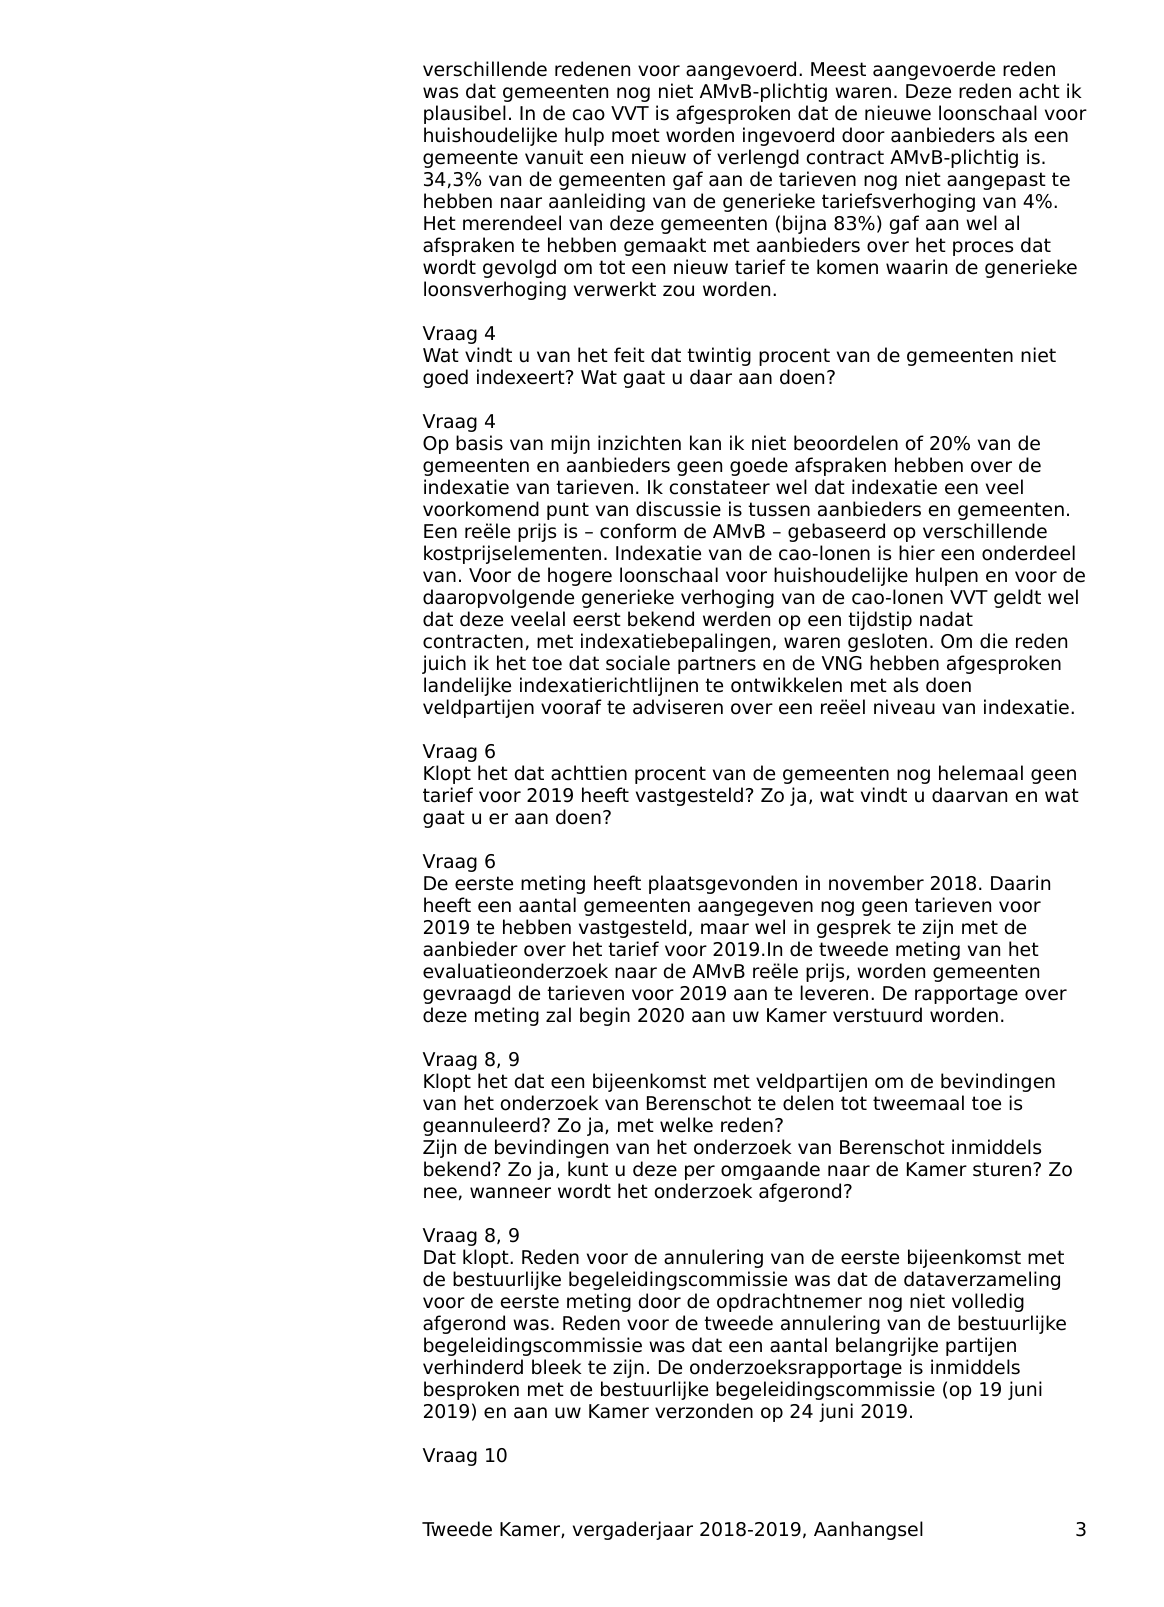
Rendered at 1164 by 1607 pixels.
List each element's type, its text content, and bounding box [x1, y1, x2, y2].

text Vraag 8, 9 [422, 1049, 1087, 1071]
text verschillende redenen voor aangevoerd. Meest aangevoerde reden was dat gemeenten nog niet AMvB-plichtig waren. Deze reden acht ik plausibel. In de cao VVT is afgesproken dat de nieuwe loonschaal voor huishoudelijke hulp moet worden ingevoerd door aanbieders als een gemeente vanuit een nieuw of verlengd contract AMvB-plichtig is. [422, 59, 1087, 169]
text Wat vindt u van het feit dat twintig procent van de gemeenten niet goed indexeert? Wat gaat u daar aan doen? [422, 345, 1087, 389]
text Vraag 6 [422, 741, 1087, 763]
text Op basis van mijn inzichten kan ik niet beoordelen of 20% van de gemeenten en aanbieders geen goede afspraken hebben over de indexatie van tarieven. Ik constateer wel dat indexatie een veel voorkomend punt van discussie is tussen aanbieders en gemeenten. Een reële prijs is – conform de AMvB – gebaseerd op verschillende kostprijselementen. Indexatie van de cao-lonen is hier een onderdeel van. Voor de hogere loonschaal voor huishoudelijke hulpen en voor de daaropvolgende generieke verhoging van de cao-lonen VVT geldt wel dat deze veelal eerst bekend werden op een tijdstip nadat contracten, met indexatiebepalingen, waren gesloten. Om die reden juich ik het toe dat sociale partners en de VNG hebben afgesproken landelijke indexatierichtlijnen te ontwikkelen met als doen veldpartijen vooraf te adviseren over een reëel niveau van indexatie. [422, 433, 1087, 719]
text Vraag 8, 9 [422, 1225, 1087, 1247]
text De eerste meting heeft plaatsgevonden in november 2018. Daarin heeft een aantal gemeenten aangegeven nog geen tarieven voor 2019 te hebben vastgesteld, maar wel in gesprek te zijn met de aanbieder over het tarief voor 2019.In de tweede meting van het evaluatieonderzoek naar de AMvB reële prijs, worden gemeenten gevraagd de tarieven voor 2019 aan te leveren. De rapportage over deze meting zal begin 2020 aan uw Kamer verstuurd worden. [422, 873, 1087, 1027]
text Vraag 10 [422, 1445, 1087, 1467]
text 34,3% van de gemeenten gaf aan de tarieven nog niet aangepast te hebben naar aanleiding van de generieke tariefsverhoging van 4%. Het merendeel van deze gemeenten (bijna 83%) gaf aan wel al afspraken te hebben gemaakt met aanbieders over het proces dat wordt gevolgd om tot een nieuw tarief te komen waarin de generieke loonsverhoging verwerkt zou worden. [422, 169, 1087, 301]
text Klopt het dat een bijeenkomst met veldpartijen om de bevindingen van het onderzoek van Berenschot te delen tot tweemaal toe is geannuleerd? Zo ja, met welke reden? [422, 1071, 1087, 1137]
text Vraag 6 [422, 851, 1087, 873]
text Dat klopt. Reden voor de annulering van de eerste bijeenkomst met de bestuurlijke begeleidingscommissie was dat de dataverzameling voor de eerste meting door de opdrachtnemer nog niet volledig afgerond was. Reden voor de tweede annulering van de bestuurlijke begeleidingscommissie was dat een aantal belangrijke partijen verhinderd bleek te zijn. De onderzoeksrapportage is inmiddels besproken met de bestuurlijke begeleidingscommissie (op 19 juni 2019) en aan uw Kamer verzonden op 24 juni 2019. [422, 1247, 1087, 1423]
text Zijn de bevindingen van het onderzoek van Berenschot inmiddels bekend? Zo ja, kunt u deze per omgaande naar de Kamer sturen? Zo nee, wanneer wordt het onderzoek afgerond? [422, 1137, 1087, 1203]
text Klopt het dat achttien procent van de gemeenten nog helemaal geen tarief voor 2019 heeft vastgesteld? Zo ja, wat vindt u daarvan en wat gaat u er aan doen? [422, 763, 1087, 829]
text Vraag 4 [422, 411, 1087, 433]
text Vraag 4 [422, 323, 1087, 345]
